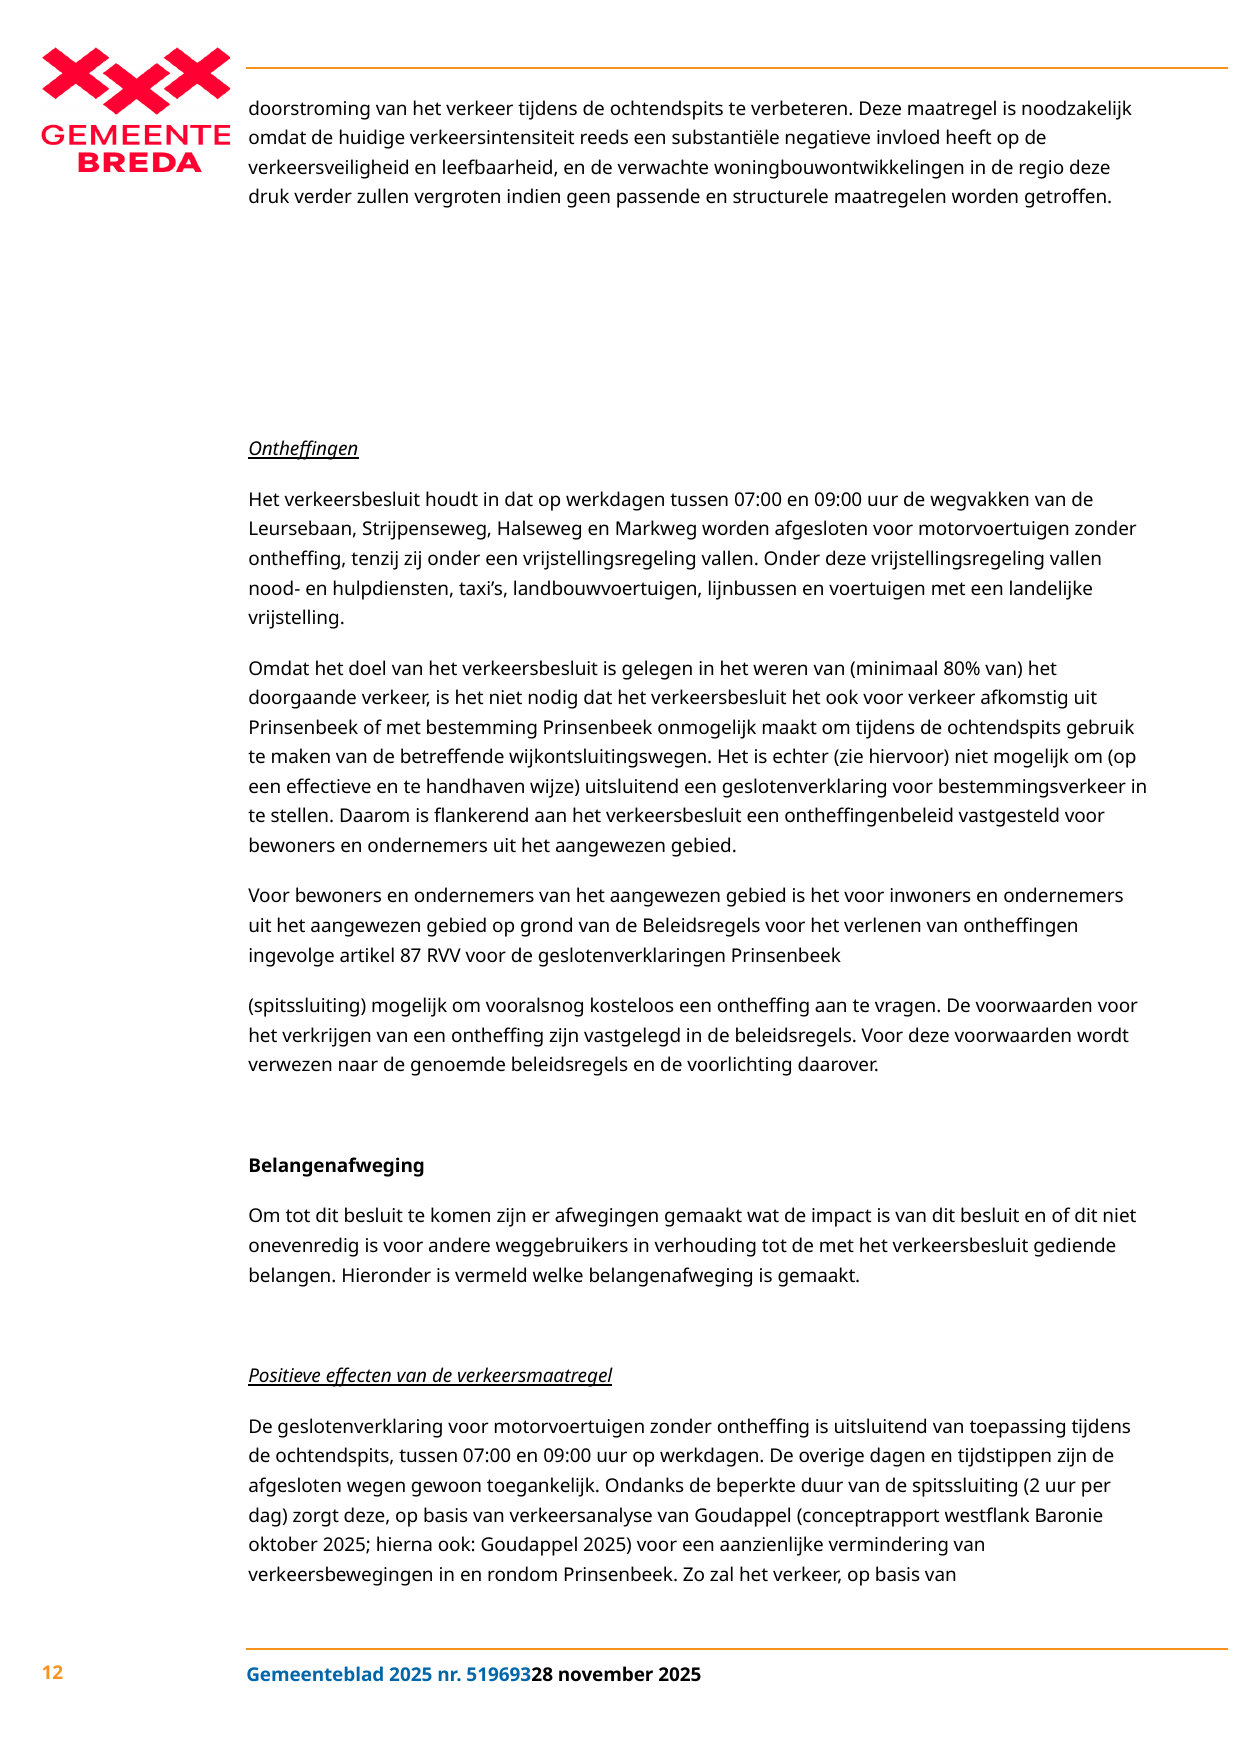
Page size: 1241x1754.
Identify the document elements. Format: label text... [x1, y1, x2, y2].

text Positieve effecten van de verkeersmaatregel [248, 1363, 1152, 1388]
text De geslotenverklaring voor motorvoertuigen zonder ontheffing is uitsluitend van toepassing tijdens de ochtendspits, tussen 07:00 en 09:00 uur op werkdagen. De overige dagen en tijdstippen zijn de afgesloten wegen gewoon toegankelijk. Ondanks de beperkte duur van de spitssluiting (2 uur per dag) zorgt deze, op basis van verkeersanalyse van Goudappel (conceptrapport westflank Baronie oktober 2025; hierna ook: Goudappel 2025) voor een aanzienlijke vermindering van verkeersbewegingen in en rondom Prinsenbeek. Zo zal het verkeer, op basis van [248, 1413, 1152, 1587]
text Het verkeersbesluit houdt in dat op werkdagen tussen 07:00 en 09:00 uur de wegvakken van de Leursebaan, Strijpenseweg, Halseweg en Markweg worden afgesloten voor motorvoertuigen zonder ontheffing, tenzij zij onder een vrijstellingsregeling vallen. Onder deze vrijstellingsregeling vallen nood- en hulpdiensten, taxi’s, landbouwvoertuigen, lijnbussen en voertuigen met een landelijke vrijstelling. [248, 486, 1152, 630]
text Belangenafweging [248, 1152, 1152, 1178]
picture [41, 47, 231, 172]
text Ontheffingen [248, 436, 1152, 461]
text Om tot dit besluit te komen zijn er afwegingen gemaakt wat de impact is van dit besluit en of dit niet onevenredig is voor andere weggebruikers in verhouding tot de met het verkeersbesluit gediende belangen. Hieronder is vermeld welke belangenafweging is gemaakt. [248, 1203, 1152, 1288]
text Voor bewoners en ondernemers van het aangewezen gebied is het voor inwoners en ondernemers uit het aangewezen gebied op grond van de Beleidsregels voor het verlenen van ontheffingen ingevolge artikel 87 RVV voor de geslotenverklaringen Prinsenbeek [248, 883, 1152, 968]
text Omdat het doel van het verkeersbesluit is gelegen in het weren van (minimaal 80% van) het doorgaande verkeer, is het niet nodig dat het verkeersbesluit het ook voor verkeer afkomstig uit Prinsenbeek of met bestemming Prinsenbeek onmogelijk maakt om tijdens de ochtendspits gebruik te maken van de betreffende wijkontsluitingswegen. Het is echter (zie hiervoor) niet mogelijk om (op een effectieve en te handhaven wijze) uitsluitend een geslotenverklaring voor bestemmingsverkeer in te stellen. Daarom is flankerend aan het verkeersbesluit een ontheffingenbeleid vastgesteld voor bewoners en ondernemers uit het aangewezen gebied. [248, 655, 1152, 858]
text doorstroming van het verkeer tijdens de ochtendspits te verbeteren. Deze maatregel is noodzakelijk omdat de huidige verkeersintensiteit reeds een substantiële negatieve invloed heeft op de verkeersveiligheid en leefbaarheid, en de verwachte woningbouwontwikkelingen in de regio deze druk verder zullen vergroten indien geen passende en structurele maatregelen worden getroffen. [248, 95, 1152, 209]
text (spitssluiting) mogelijk om vooralsnog kosteloos een ontheffing aan te vragen. De voorwaarden voor het verkrijgen van een ontheffing zijn vastgelegd in de beleidsregels. Voor deze voorwaarden wordt verwezen naar de genoemde beleidsregels en de voorlichting daarover. [248, 992, 1152, 1077]
